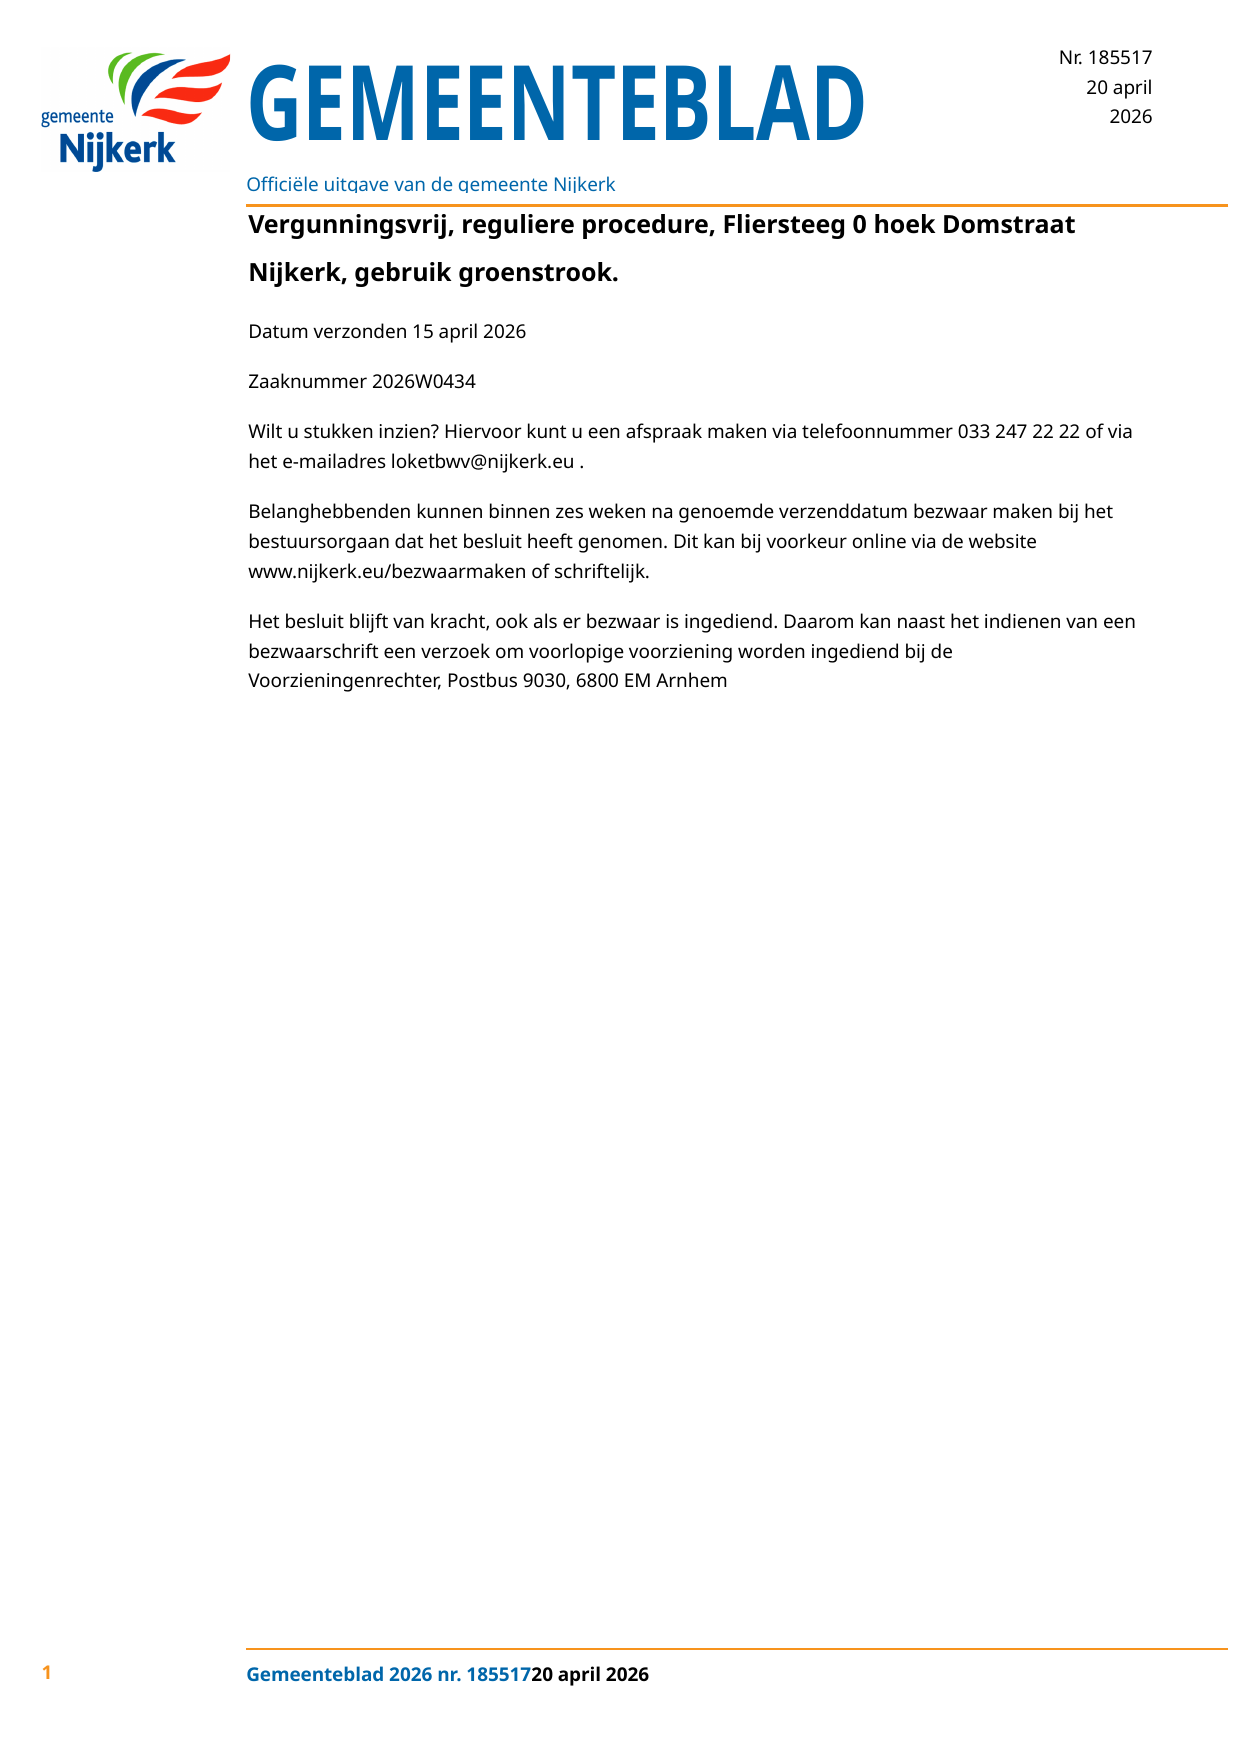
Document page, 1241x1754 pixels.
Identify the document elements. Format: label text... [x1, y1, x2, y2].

text Het besluit blijft van kracht, ook als er bezwaar is ingediend. Daarom kan naast het indienen van een bezwaarschrift een verzoek om voorlopige voorziening worden ingediend bij de Voorzieningenrechter, Postbus 9030, 6800 EM Arnhem [248, 608, 1152, 693]
text Zaaknummer 2026W0434 [248, 368, 1152, 394]
text Belanghebbenden kunnen binnen zes weken na genoemde verzenddatum bezwaar maken bij het bestuursorgaan dat het besluit heeft genomen. Dit kan bij voorkeur online via de website www.nijkerk.eu/bezwaarmaken of schriftelijk. [248, 499, 1152, 584]
picture [41, 47, 231, 172]
text Wilt u stukken inzien? Hiervoor kunt u een afspraak maken via telefoonnummer 033 247 22 22 of via het e-mailadres loketbwv@nijkerk.eu . [248, 419, 1152, 474]
text Vergunningsvrij, reguliere procedure, Fliersteeg 0 hoek Domstraat Nijkerk, gebruik groenstrook. [248, 207, 1152, 288]
text Datum verzonden 15 april 2026 [248, 318, 1152, 344]
